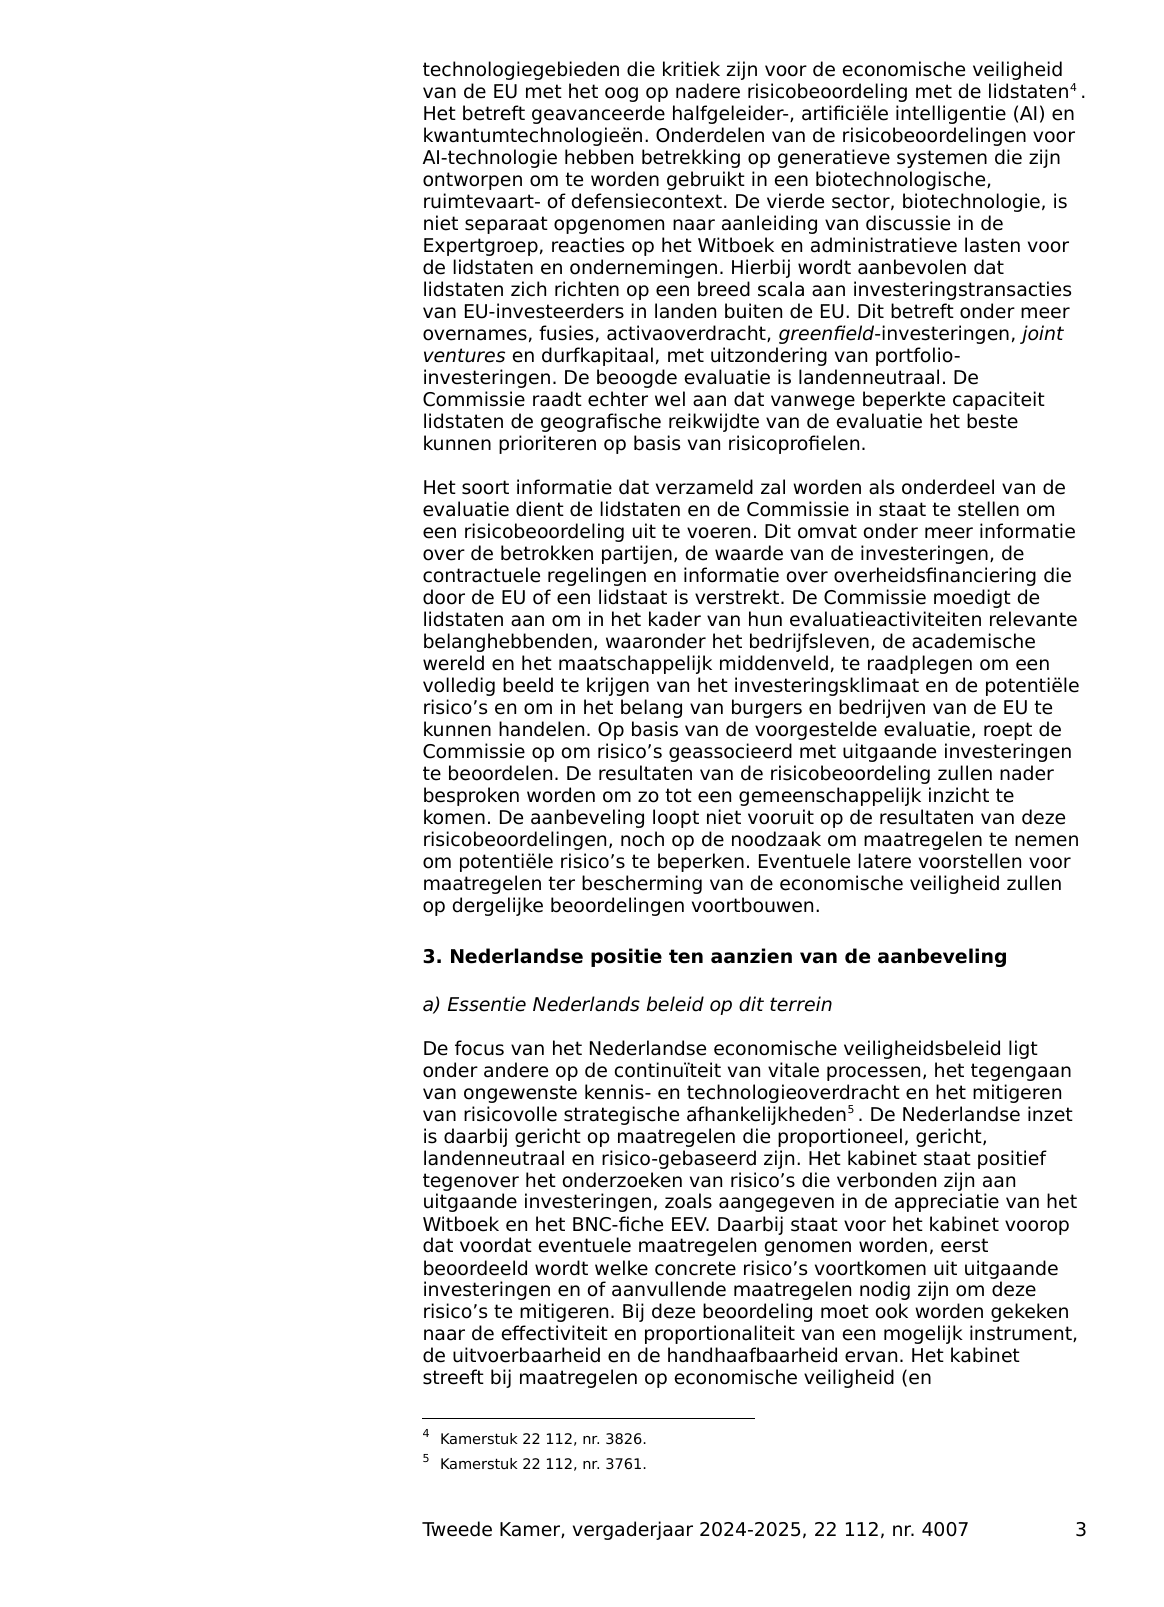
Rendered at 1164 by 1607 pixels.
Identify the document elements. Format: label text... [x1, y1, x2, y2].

text Het soort informatie dat verzameld zal worden als onderdeel van de evaluatie dient de lidstaten en de Commissie in staat te stellen om een risicobeoordeling uit te voeren. Dit omvat onder meer informatie over de betrokken partijen, de waarde van de investeringen, de contractuele regelingen en informatie over overheidsfinanciering die door de EU of een lidstaat is verstrekt. De Commissie moedigt de lidstaten aan om in het kader van hun evaluatieactiviteiten relevante belanghebbenden, waaronder het bedrijfsleven, de academische wereld en het maatschappelijk middenveld, te raadplegen om een volledig beeld te krijgen van het investeringsklimaat en de potentiële risico’s en om in het belang van burgers en bedrijven van de EU te kunnen handelen. Op basis van de voorgestelde evaluatie, roept de Commissie op om risico’s geassocieerd met uitgaande investeringen te beoordelen. De resultaten van de risicobeoordeling zullen nader besproken worden om zo tot een gemeenschappelijk inzicht te komen. De aanbeveling loopt niet vooruit op de resultaten van deze risicobeoordelingen, noch op de noodzaak om maatregelen te nemen om potentiële risico’s te beperken. Eventuele latere voorstellen voor maatregelen ter bescherming van de economische veiligheid zullen op dergelijke beoordelingen voortbouwen. [422, 477, 1087, 916]
text Kamerstuk 22 112, nr. 3826. [422, 1427, 1087, 1449]
text Kamerstuk 22 112, nr. 3761. [422, 1452, 1087, 1474]
subtitle a) Essentie Nederlands beleid op dit terrein [422, 993, 1087, 1015]
subtitle 3. Nederlandse positie ten aanzien van de aanbeveling [422, 946, 1087, 968]
text technologiegebieden die kritiek zijn voor de economische veiligheid van de EU met het oog op nadere risicobeoordeling met de lidstaten. Het betreft geavanceerde halfgeleider-, artificiële intelligentie (AI) en kwantumtechnologieën. Onderdelen van de risicobeoordelingen voor AI-technologie hebben betrekking op generatieve systemen die zijn ontworpen om te worden gebruikt in een biotechnologische, ruimtevaart- of defensiecontext. De vierde sector, biotechnologie, is niet separaat opgenomen naar aanleiding van discussie in de Expertgroep, reacties op het Witboek en administratieve lasten voor de lidstaten en ondernemingen. Hierbij wordt aanbevolen dat lidstaten zich richten op een breed scala aan investeringstransacties van EU-investeerders in landen buiten de EU. Dit betreft onder meer overnames, fusies, activaoverdracht, greenfield-investeringen, joint ventures en durfkapitaal, met uitzondering van portfolio-investeringen. De beoogde evaluatie is landenneutraal. De Commissie raadt echter wel aan dat vanwege beperkte capaciteit lidstaten de geografische reikwijdte van de evaluatie het beste kunnen prioriteren op basis van risicoprofielen. [422, 59, 1087, 455]
text De focus van het Nederlandse economische veiligheidsbeleid ligt onder andere op de continuïteit van vitale processen, het tegengaan van ongewenste kennis- en technologieoverdracht en het mitigeren van risicovolle strategische afhankelijkheden. De Nederlandse inzet is daarbij gericht op maatregelen die proportioneel, gericht, landenneutraal en risico-gebaseerd zijn. Het kabinet staat positief tegenover het onderzoeken van risico’s die verbonden zijn aan uitgaande investeringen, zoals aangegeven in de appreciatie van het Witboek en het BNC-fiche EEV. Daarbij staat voor het kabinet voorop dat voordat eventuele maatregelen genomen worden, eerst beoordeeld wordt welke concrete risico’s voortkomen uit uitgaande investeringen en of aanvullende maatregelen nodig zijn om deze risico’s te mitigeren. Bij deze beoordeling moet ook worden gekeken naar de effectiviteit en proportionaliteit van een mogelijk instrument, de uitvoerbaarheid en de handhaafbaarheid ervan. Het kabinet streeft bij maatregelen op economische veiligheid (en [422, 1038, 1087, 1389]
